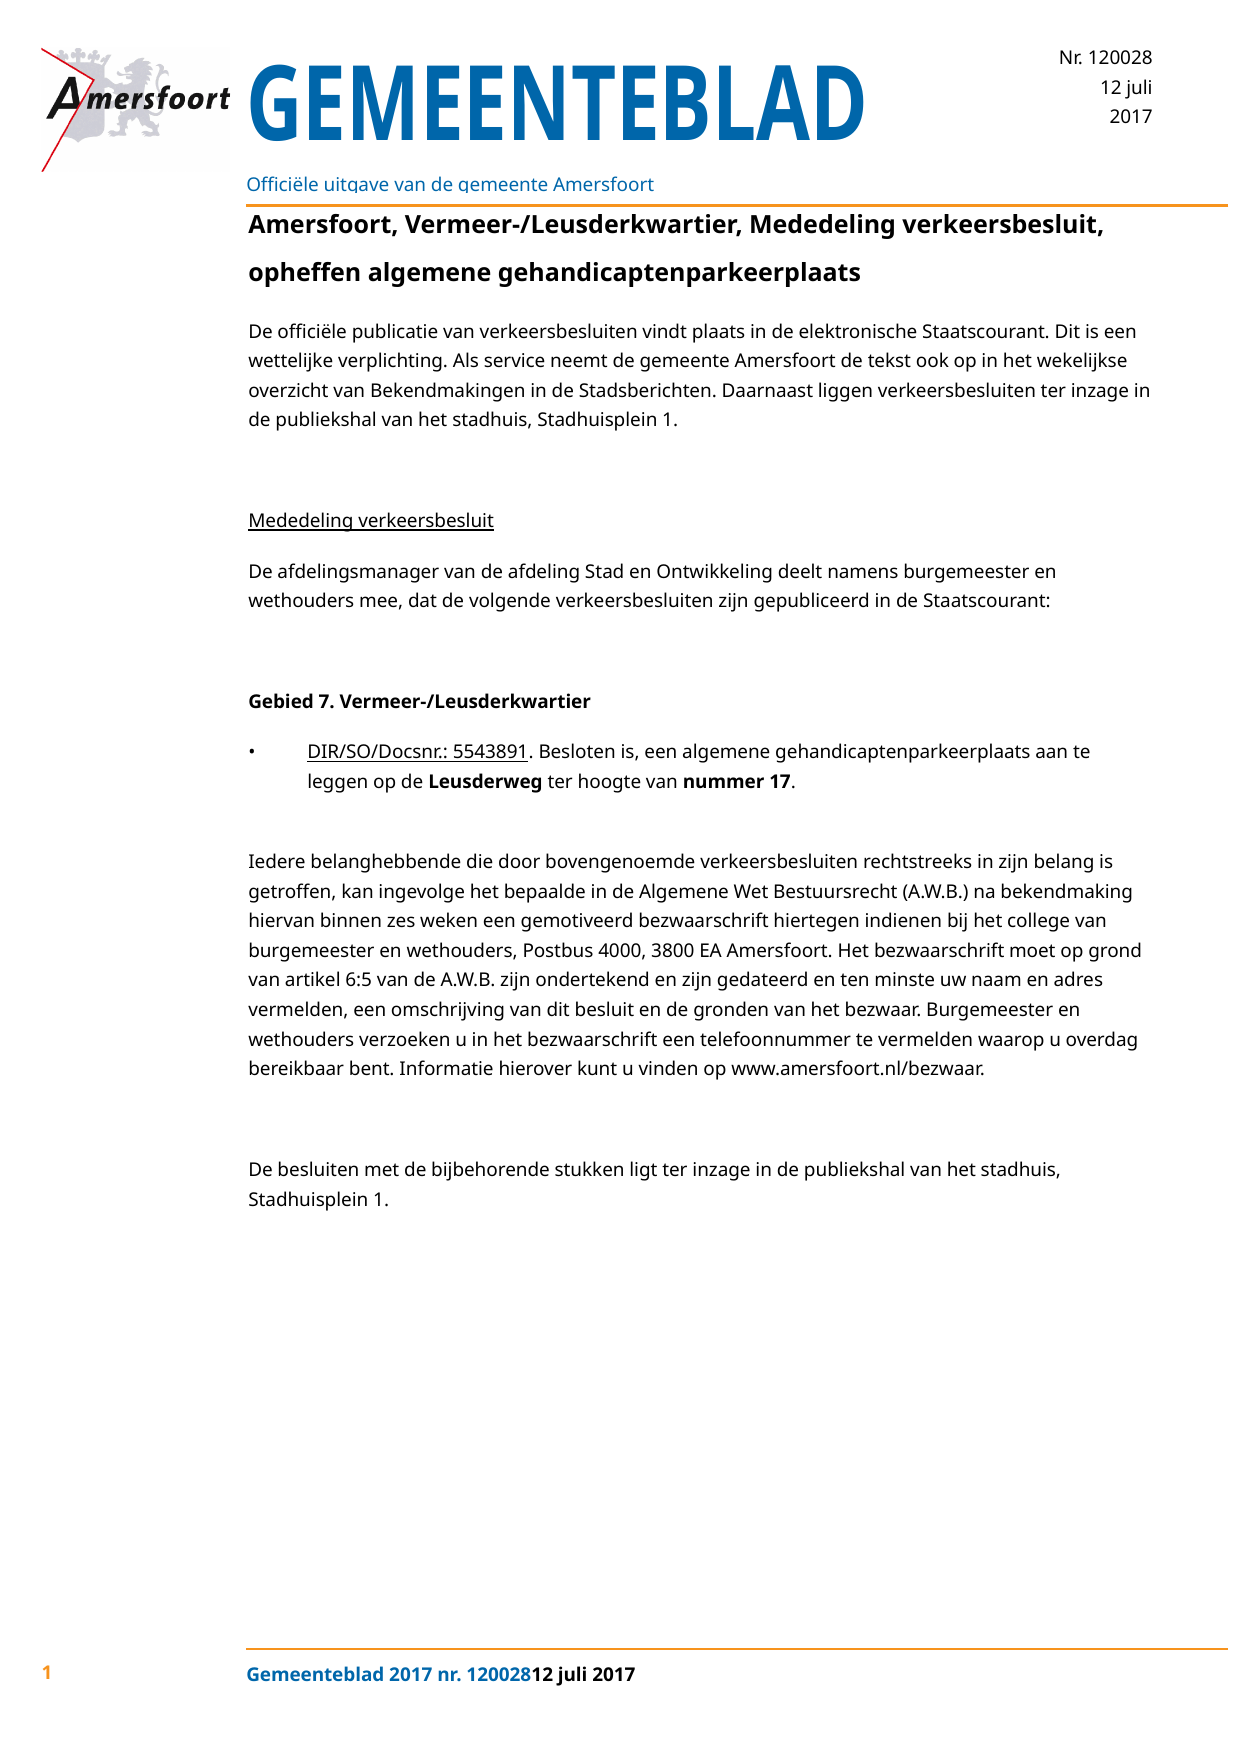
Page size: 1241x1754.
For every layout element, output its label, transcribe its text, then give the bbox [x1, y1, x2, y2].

text Gebied 7. Vermeer-/Leusderkwartier [248, 688, 1152, 714]
text Iedere belanghebbende die door bovengenoemde verkeersbesluiten rechtstreeks in zijn belang is getroffen, kan ingevolge het bepaalde in de Algemene Wet Bestuursrecht (A.W.B.) na bekendmaking hiervan binnen zes weken een gemotiveerd bezwaarschrift hiertegen indienen bij het college van burgemeester en wethouders, Postbus 4000, 3800 EA Amersfoort. Het bezwaarschrift moet op grond van artikel 6:5 van de A.W.B. zijn ondertekend en zijn gedateerd en ten minste uw naam en adres vermelden, een omschrijving van dit besluit en de gronden van het bezwaar. Burgemeester en wethouders verzoeken u in het bezwaarschrift een telefoonnummer te vermelden waarop u overdag bereikbaar bent. Informatie hierover kunt u vinden op www.amersfoort.nl/bezwaar. [248, 848, 1152, 1081]
picture [41, 47, 231, 172]
text De officiële publicatie van verkeersbesluiten vindt plaats in de elektronische Staatscourant. Dit is een wettelijke verplichting. Als service neemt de gemeente Amersfoort de tekst ook op in het wekelijkse overzicht van Bekendmakingen in de Stadsberichten. Daarnaast liggen verkeersbesluiten ter inzage in de publiekshal van het stadhuis, Stadhuisplein 1. [248, 318, 1152, 432]
text Mededeling verkeersbesluit [248, 507, 1152, 533]
text De afdelingsmanager van de afdeling Stad en Ontwikkeling deelt namens burgemeester en wethouders mee, dat de volgende verkeersbesluiten zijn gepubliceerd in de Staatscourant: [248, 558, 1152, 613]
text De besluiten met de bijbehorende stukken ligt ter inzage in de publiekshal van het stadhuis, Stadhuisplein 1. [248, 1156, 1152, 1212]
list DIR/SO/Docsnr.: 5543891. Besloten is, een algemene gehandicaptenparkeerplaats aan te leggen op de Leusderweg ter hoogte van nummer 17. [248, 739, 1152, 794]
text Amersfoort, Vermeer-/Leusderkwartier, Mededeling verkeersbesluit, opheffen algemene gehandicaptenparkeerplaats [248, 207, 1152, 288]
